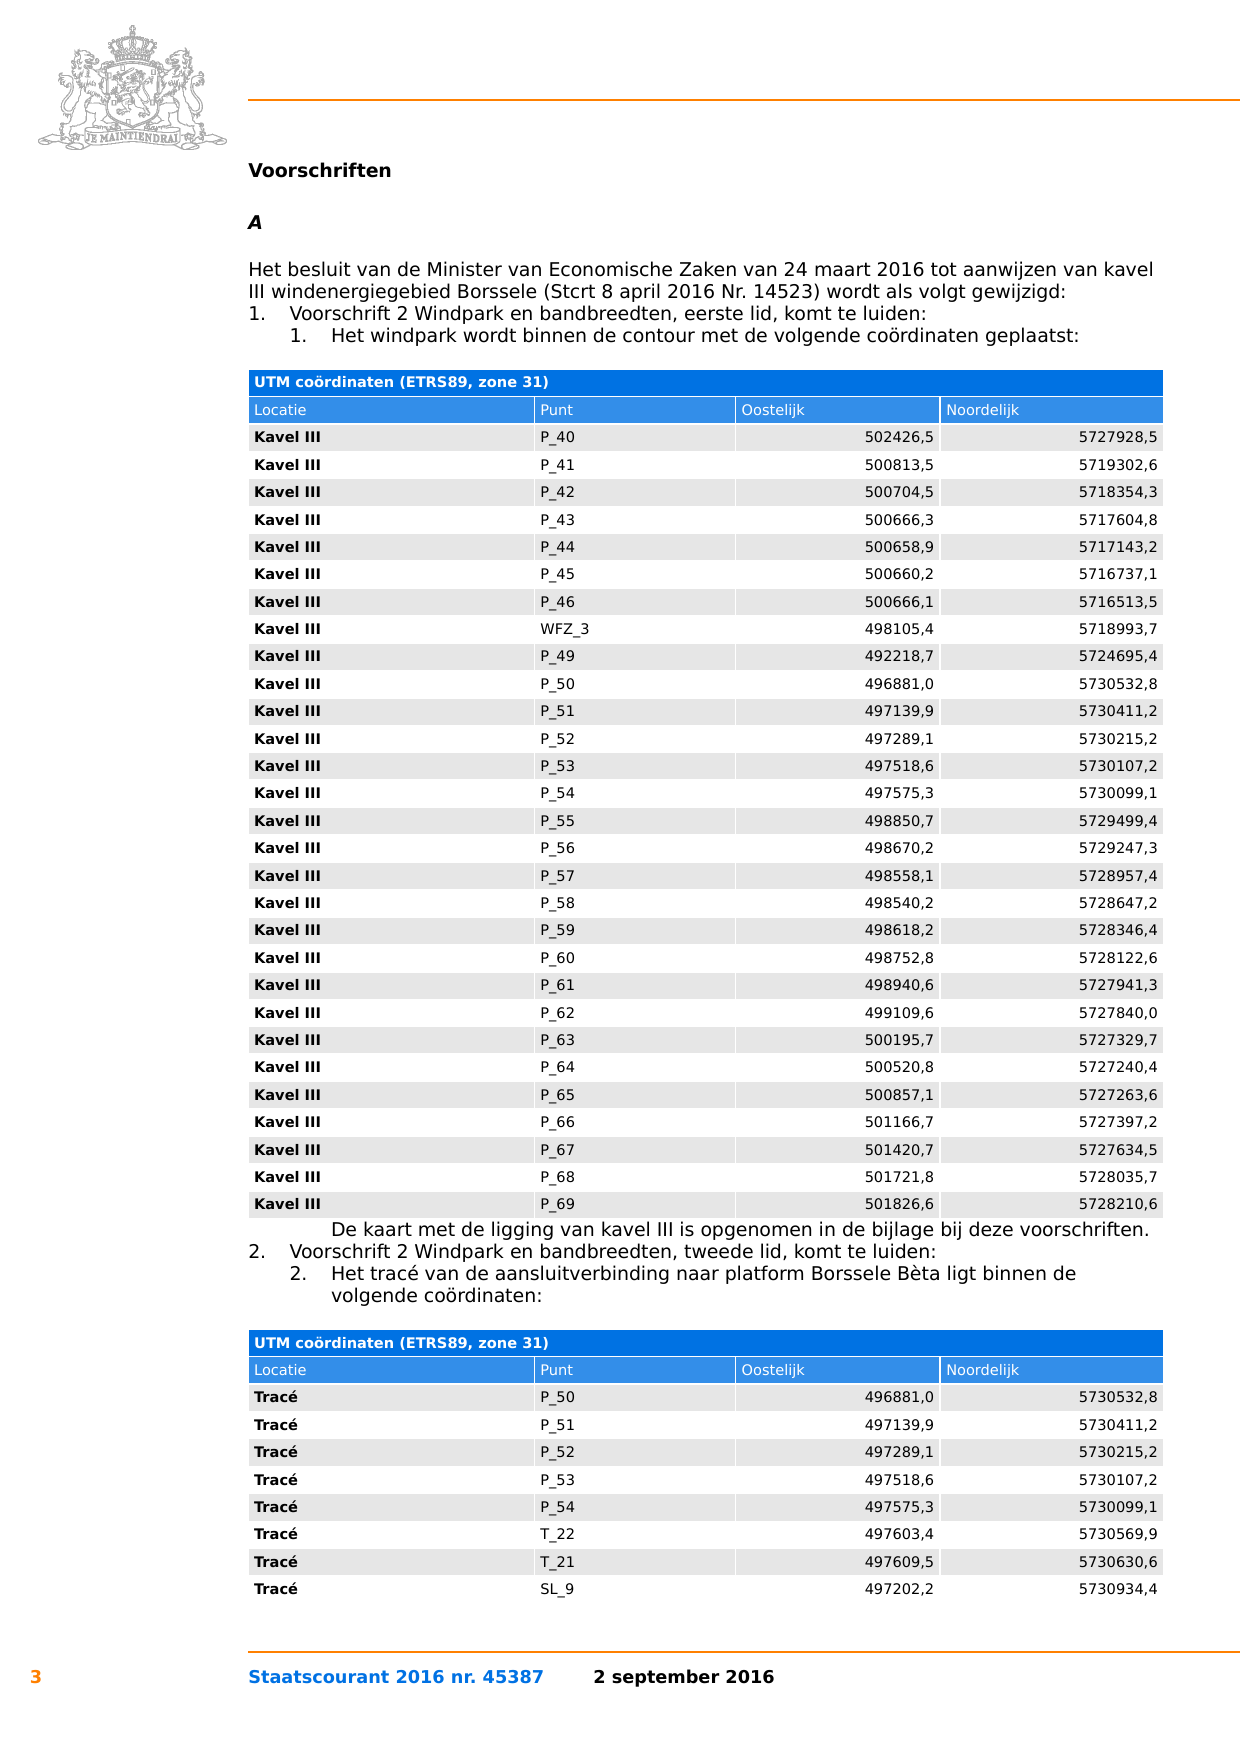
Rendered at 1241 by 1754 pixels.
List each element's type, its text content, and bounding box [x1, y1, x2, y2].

table_cell Kavel III [249, 1137, 534, 1163]
table_cell 497289,1 [736, 1439, 939, 1466]
table_cell 496881,0 [736, 1385, 939, 1411]
table_cell P_42 [535, 479, 735, 506]
table_cell 5716737,1 [941, 561, 1163, 588]
table_cell Tracé [249, 1385, 534, 1411]
table_cell Oostelijk [736, 397, 939, 423]
table_cell Kavel III [249, 699, 534, 725]
table_cell Tracé [249, 1439, 534, 1466]
table_cell Kavel III [249, 671, 534, 697]
table_header UTM coördinaten (ETRS89, zone 31) [249, 1330, 1163, 1356]
table_cell 5730532,8 [941, 1385, 1163, 1411]
table_cell P_59 [535, 918, 735, 944]
table_cell 5730107,2 [941, 1467, 1163, 1493]
table_cell 497603,4 [736, 1522, 939, 1548]
table_cell P_65 [535, 1082, 735, 1108]
table_cell Kavel III [249, 918, 534, 944]
table_cell P_43 [535, 507, 735, 533]
table_cell Kavel III [249, 452, 534, 478]
table_cell 502426,5 [736, 425, 939, 451]
table_header UTM coördinaten (ETRS89, zone 31) [249, 370, 1163, 396]
table_cell P_51 [535, 699, 735, 725]
table_cell Punt [535, 1357, 735, 1383]
table_cell Kavel III [249, 1192, 534, 1218]
subtitle Voorschriften [248, 160, 1163, 182]
table_cell 5730099,1 [941, 781, 1163, 807]
table_cell Kavel III [249, 425, 534, 451]
table_cell 5729499,4 [941, 808, 1163, 834]
table_cell 500520,8 [736, 1055, 939, 1081]
table_cell Kavel III [249, 507, 534, 533]
table_cell P_60 [535, 945, 735, 971]
table_cell 498670,2 [736, 835, 939, 862]
table_cell P_54 [535, 781, 735, 807]
table_cell P_44 [535, 534, 735, 560]
table_cell Kavel III [249, 1000, 534, 1026]
table_cell T_22 [535, 1522, 735, 1548]
table_cell P_53 [535, 753, 735, 779]
table_cell 5727263,6 [941, 1082, 1163, 1108]
table_cell Kavel III [249, 945, 534, 971]
table_cell 5730569,9 [941, 1522, 1163, 1548]
table_cell Kavel III [249, 534, 534, 560]
table_cell 5716513,5 [941, 589, 1163, 615]
table_cell Tracé [249, 1549, 534, 1575]
table_cell 498850,7 [736, 808, 939, 834]
table_cell 5730934,4 [941, 1576, 1163, 1603]
table_cell SL_9 [535, 1576, 735, 1603]
table_cell Tracé [249, 1494, 534, 1521]
table_cell 5728957,4 [941, 863, 1163, 889]
table_cell P_46 [535, 589, 735, 615]
table_cell P_41 [535, 452, 735, 478]
table_cell 500857,1 [736, 1082, 939, 1108]
table_cell 5718993,7 [941, 616, 1163, 643]
table_cell 5727928,5 [941, 425, 1163, 451]
table_cell 5730532,8 [941, 671, 1163, 697]
table_cell P_50 [535, 671, 735, 697]
table_cell 5730099,1 [941, 1494, 1163, 1521]
table_cell Kavel III [249, 1082, 534, 1108]
table_cell T_21 [535, 1549, 735, 1575]
table_cell 497609,5 [736, 1549, 939, 1575]
table_cell 5719302,6 [941, 452, 1163, 478]
table_cell P_68 [535, 1164, 735, 1191]
table_cell Kavel III [249, 726, 534, 752]
table_cell Kavel III [249, 808, 534, 834]
table_cell Tracé [249, 1576, 534, 1603]
table_cell Kavel III [249, 835, 534, 862]
table_cell P_62 [535, 1000, 735, 1026]
table_cell 498558,1 [736, 863, 939, 889]
table_cell Kavel III [249, 479, 534, 506]
text 2. Voorschrift 2 Windpark en bandbreedten, tweede lid, komt te luiden: [248, 1241, 1163, 1263]
table_cell 5729247,3 [941, 835, 1163, 862]
table_cell Punt [535, 397, 735, 423]
table_cell Tracé [249, 1412, 534, 1438]
table_cell 499109,6 [736, 1000, 939, 1026]
table_cell 5727840,0 [941, 1000, 1163, 1026]
table_cell 497518,6 [736, 753, 939, 779]
table_cell 5730411,2 [941, 1412, 1163, 1438]
table_cell 498618,2 [736, 918, 939, 944]
table_cell P_49 [535, 644, 735, 670]
table_cell P_67 [535, 1137, 735, 1163]
table_cell 5717143,2 [941, 534, 1163, 560]
text De kaart met de ligging van kavel III is opgenomen in de bijlage bij deze voorschriften. [331, 1219, 1163, 1241]
table_cell 5718354,3 [941, 479, 1163, 506]
table_cell Locatie [249, 1357, 534, 1383]
table_cell 5728346,4 [941, 918, 1163, 944]
table_cell Noordelijk [941, 397, 1163, 423]
table_cell Kavel III [249, 1055, 534, 1081]
table_cell Kavel III [249, 890, 534, 917]
table_cell Kavel III [249, 616, 534, 643]
text 1. Het windpark wordt binnen de contour met de volgende coördinaten geplaatst: [289, 325, 1163, 347]
table_cell 501721,8 [736, 1164, 939, 1191]
table_cell 497139,9 [736, 1412, 939, 1438]
table_cell 498540,2 [736, 890, 939, 917]
table_cell 492218,7 [736, 644, 939, 670]
table_cell 5727397,2 [941, 1109, 1163, 1136]
table_cell Kavel III [249, 561, 534, 588]
table_cell P_56 [535, 835, 735, 862]
table_cell Tracé [249, 1467, 534, 1493]
table_cell Kavel III [249, 1109, 534, 1136]
table_cell Noordelijk [941, 1357, 1163, 1383]
table_cell P_58 [535, 890, 735, 917]
table_cell P_53 [535, 1467, 735, 1493]
table_cell P_64 [535, 1055, 735, 1081]
table_cell 498940,6 [736, 973, 939, 999]
table_cell P_54 [535, 1494, 735, 1521]
table_cell 500704,5 [736, 479, 939, 506]
table_cell 500195,7 [736, 1027, 939, 1053]
text Het besluit van de Minister van Economische Zaken van 24 maart 2016 tot aanwijzen van kavel III windenergiegebied Borssele (Stcrt 8 april 2016 Nr. 14523) wordt als volgt gewijzigd: [248, 259, 1163, 303]
table_cell P_61 [535, 973, 735, 999]
table_cell 501420,7 [736, 1137, 939, 1163]
table_cell 497575,3 [736, 1494, 939, 1521]
table_cell P_52 [535, 1439, 735, 1466]
table_cell 500666,1 [736, 589, 939, 615]
table_cell 5730107,2 [941, 753, 1163, 779]
table_cell 5730215,2 [941, 1439, 1163, 1466]
table_cell 5727634,5 [941, 1137, 1163, 1163]
table_cell P_69 [535, 1192, 735, 1218]
table_cell Oostelijk [736, 1357, 939, 1383]
table_cell 497575,3 [736, 781, 939, 807]
table_cell P_40 [535, 425, 735, 451]
table_cell 5728122,6 [941, 945, 1163, 971]
table_cell 5717604,8 [941, 507, 1163, 533]
table_cell 500660,2 [736, 561, 939, 588]
table_cell Kavel III [249, 589, 534, 615]
subtitle A [248, 212, 1163, 234]
table_cell P_51 [535, 1412, 735, 1438]
table_cell 5728210,6 [941, 1192, 1163, 1218]
table_cell 497289,1 [736, 726, 939, 752]
table_cell P_57 [535, 863, 735, 889]
table_cell 5727329,7 [941, 1027, 1163, 1053]
table_cell 500658,9 [736, 534, 939, 560]
table_cell P_50 [535, 1385, 735, 1411]
table_cell 5724695,4 [941, 644, 1163, 670]
table_cell 498105,4 [736, 616, 939, 643]
table_cell P_66 [535, 1109, 735, 1136]
table_cell 497139,9 [736, 699, 939, 725]
table_cell 500666,3 [736, 507, 939, 533]
table_cell 496881,0 [736, 671, 939, 697]
table_cell 5727941,3 [941, 973, 1163, 999]
table_cell 5727240,4 [941, 1055, 1163, 1081]
text 2. Het tracé van de aansluitverbinding naar platform Borssele Bèta ligt binnen de volgende coördinaten: [289, 1263, 1163, 1307]
table_cell 501166,7 [736, 1109, 939, 1136]
table_cell Kavel III [249, 1027, 534, 1053]
table_cell Locatie [249, 397, 534, 423]
table_cell 497202,2 [736, 1576, 939, 1603]
picture [38, 25, 227, 150]
table_cell 501826,6 [736, 1192, 939, 1218]
table_cell Kavel III [249, 863, 534, 889]
table_cell 5730630,6 [941, 1549, 1163, 1575]
table_cell 5730215,2 [941, 726, 1163, 752]
table_cell 500813,5 [736, 452, 939, 478]
table_cell Kavel III [249, 1164, 534, 1191]
table_cell Kavel III [249, 644, 534, 670]
text 1. Voorschrift 2 Windpark en bandbreedten, eerste lid, komt te luiden: [248, 303, 1163, 325]
table_cell P_55 [535, 808, 735, 834]
table_cell 5730411,2 [941, 699, 1163, 725]
table_cell P_63 [535, 1027, 735, 1053]
table_cell Kavel III [249, 973, 534, 999]
table_cell 5728035,7 [941, 1164, 1163, 1191]
table_cell Kavel III [249, 781, 534, 807]
table_cell WFZ_3 [535, 616, 735, 643]
table_cell 5728647,2 [941, 890, 1163, 917]
table_cell 498752,8 [736, 945, 939, 971]
table_cell P_52 [535, 726, 735, 752]
table_cell 497518,6 [736, 1467, 939, 1493]
table_cell Kavel III [249, 753, 534, 779]
table_cell Tracé [249, 1522, 534, 1548]
table_cell P_45 [535, 561, 735, 588]
